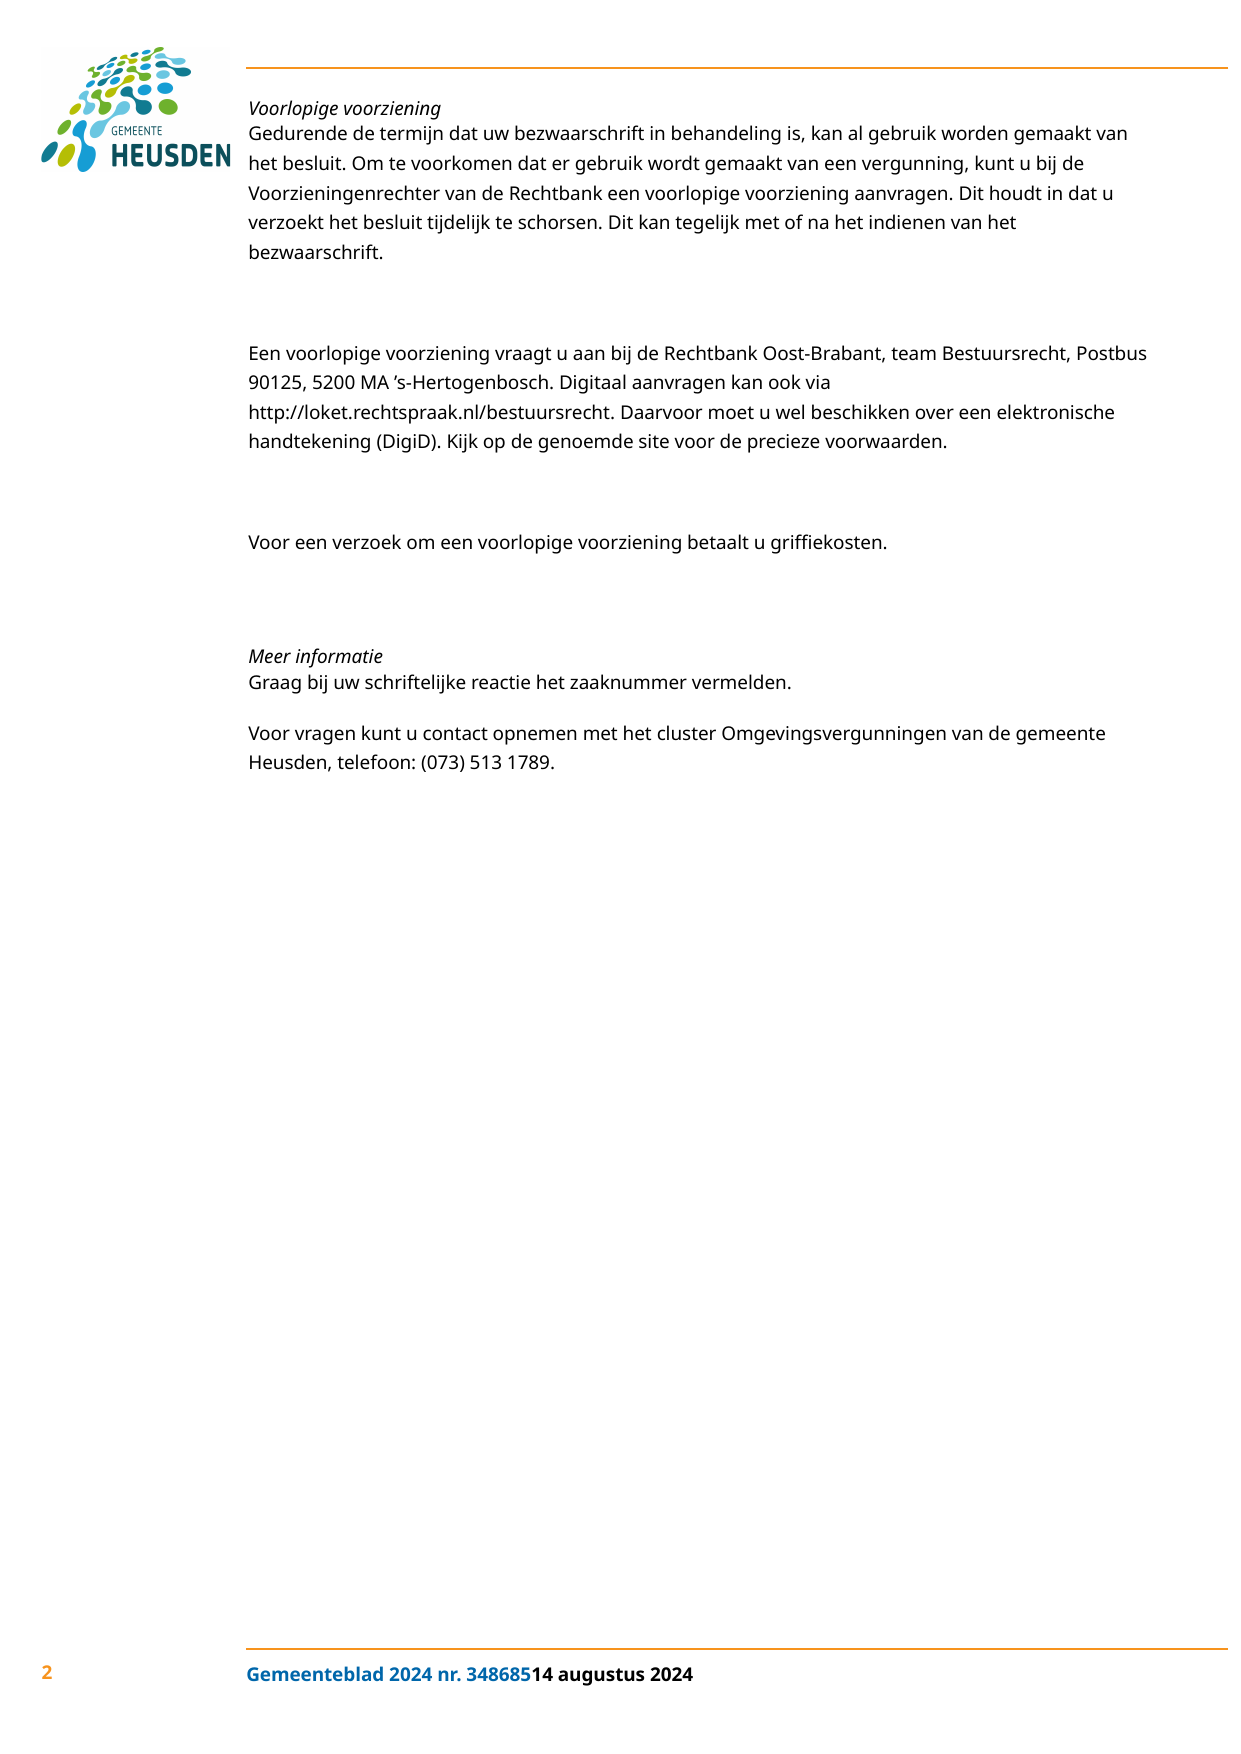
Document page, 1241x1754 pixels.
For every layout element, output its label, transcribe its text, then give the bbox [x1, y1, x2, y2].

text Graag bij uw schriftelijke reactie het zaaknummer vermelden. [248, 669, 1152, 695]
text Voorlopige voorziening [248, 95, 1152, 121]
text Meer informatie [248, 644, 1152, 669]
text Gedurende de termijn dat uw bezwaarschrift in behandeling is, kan al gebruik worden gemaakt van het besluit. Om te voorkomen dat er gebruik wordt gemaakt van een vergunning, kunt u bij de Voorzieningenrechter van de Rechtbank een voorlopige voorziening aanvragen. Dit houdt in dat u verzoekt het besluit tijdelijk te schorsen. Dit kan tegelijk met of na het indienen van het bezwaarschrift. [248, 121, 1152, 264]
text Een voorlopige voorziening vraagt u aan bij de Rechtbank Oost-Brabant, team Bestuursrecht, Postbus 90125, 5200 MA ’s-Hertogenbosch. Digitaal aanvragen kan ook via http://loket.rechtspraak.nl/bestuursrecht. Daarvoor moet u wel beschikken over een elektronische handtekening (DigiD). Kijk op de genoemde site voor de precieze voorwaarden. [248, 340, 1152, 454]
text Voor een verzoek om een voorlopige voorziening betaalt u griffiekosten. [248, 529, 1152, 555]
picture [41, 47, 231, 172]
text Voor vragen kunt u contact opnemen met het cluster Omgevingsvergunningen van de gemeente Heusden, telefoon: (073) 513 1789. [248, 720, 1152, 775]
